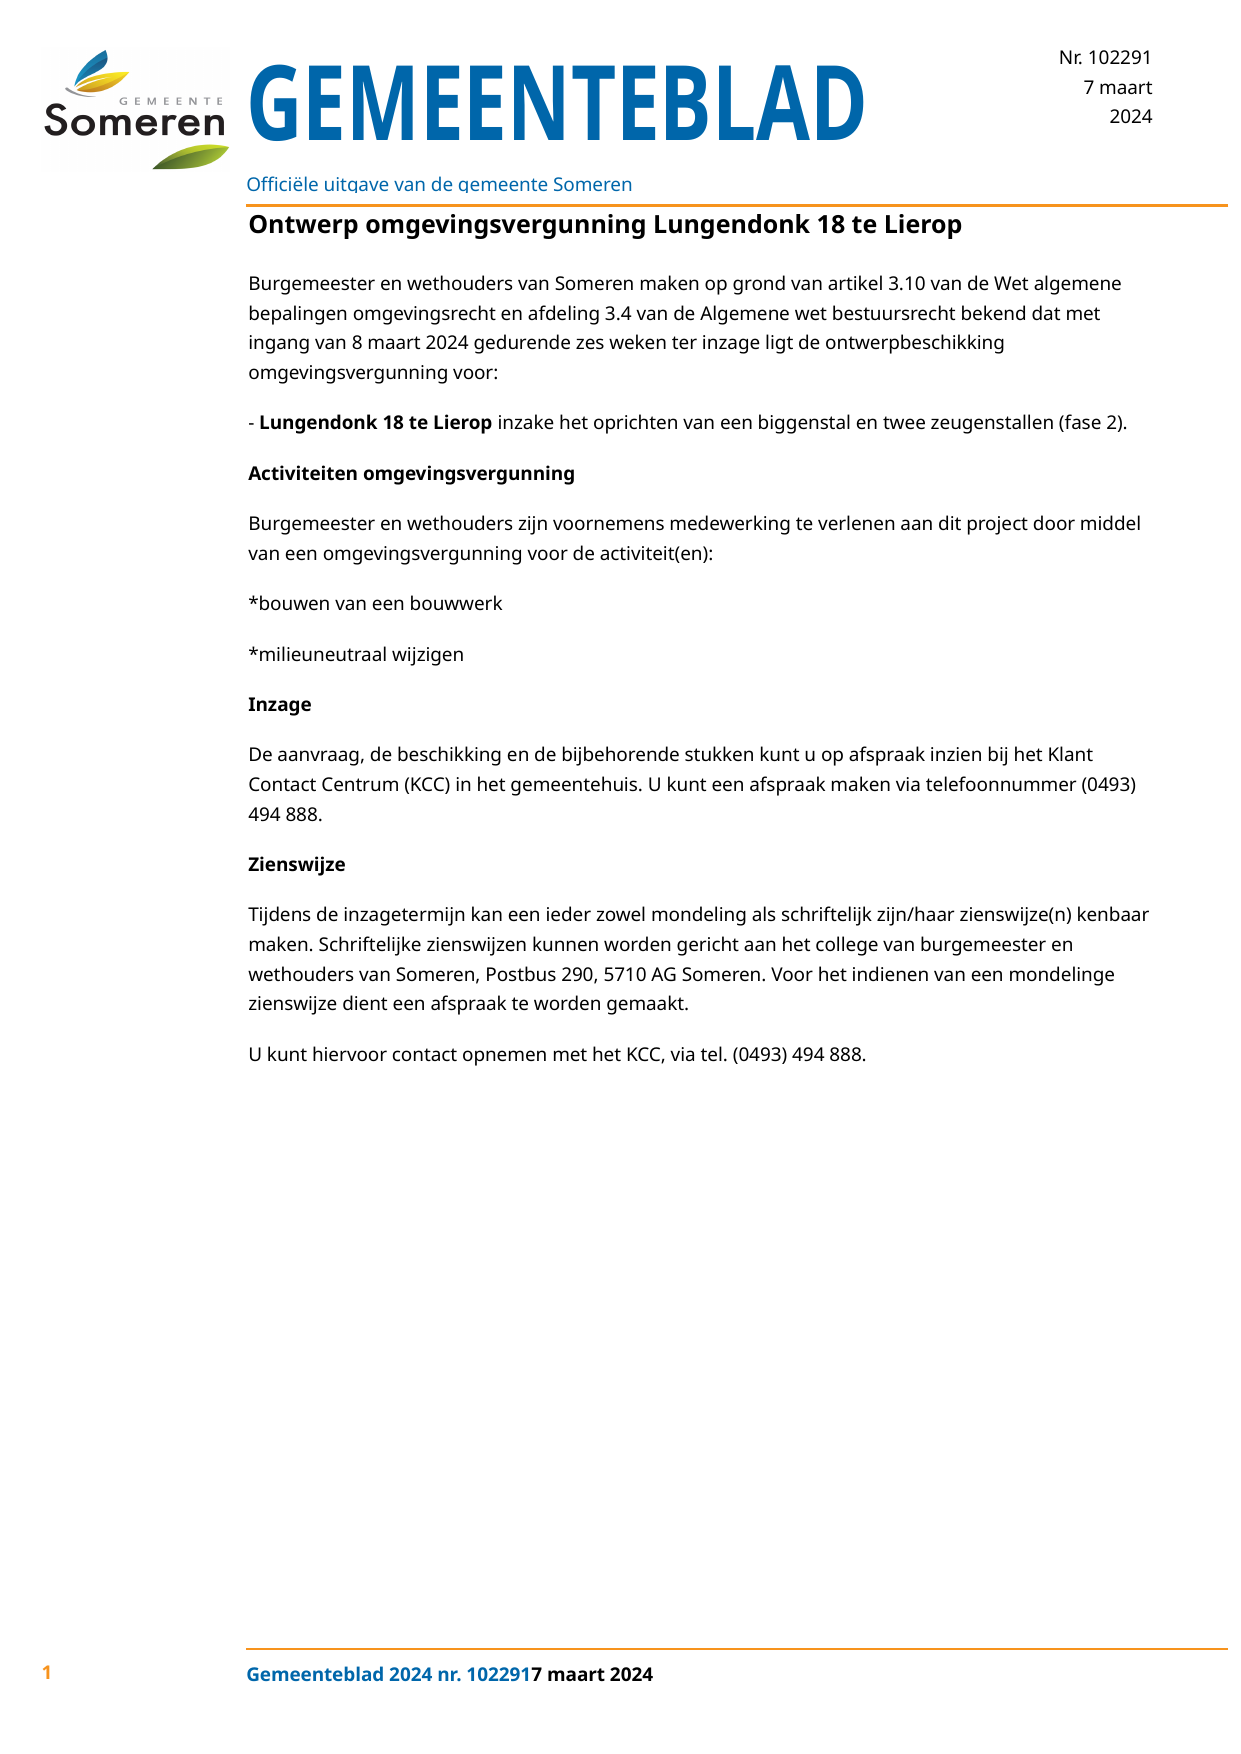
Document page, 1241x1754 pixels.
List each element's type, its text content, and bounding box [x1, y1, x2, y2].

text *milieuneutraal wijzigen [248, 641, 1152, 666]
text Ontwerp omgevingsvergunning Lungendonk 18 te Lierop [248, 207, 1152, 241]
text - Lungendonk 18 te Lierop inzake het oprichten van een biggenstal en twee zeugenstallen (fase 2). [248, 409, 1152, 435]
picture [41, 47, 231, 172]
text De aanvraag, de beschikking en de bijbehorende stukken kunt u op afspraak inzien bij het Klant Contact Centrum (KCC) in het gemeentehuis. U kunt een afspraak maken via telefoonnummer (0493) 494 888. [248, 742, 1152, 826]
text U kunt hiervoor contact opnemen met het KCC, via tel. (0493) 494 888. [248, 1041, 1152, 1066]
text Burgemeester en wethouders van Someren maken op grond van artikel 3.10 van de Wet algemene bepalingen omgevingsrecht en afdeling 3.4 van de Algemene wet bestuursrecht bekend dat met ingang van 8 maart 2024 gedurende zes weken ter inzage ligt de ontwerpbeschikking omgevingsvergunning voor: [248, 270, 1152, 385]
text Burgemeester en wethouders zijn voornemens medewerking te verlenen aan dit project door middel van een omgevingsvergunning voor de activiteit(en): [248, 510, 1152, 566]
text Inzage [248, 691, 1152, 717]
text Zienswijze [248, 851, 1152, 877]
text *bouwen van een bouwwerk [248, 590, 1152, 616]
text Activiteiten omgevingsvergunning [248, 460, 1152, 486]
text Tijdens de inzagetermijn kan een ieder zowel mondeling als schriftelijk zijn/haar zienswijze(n) kenbaar maken. Schriftelijke zienswijzen kunnen worden gericht aan het college van burgemeester en wethouders van Someren, Postbus 290, 5710 AG Someren. Voor het indienen van een mondelinge zienswijze dient een afspraak te worden gemaakt. [248, 902, 1152, 1016]
